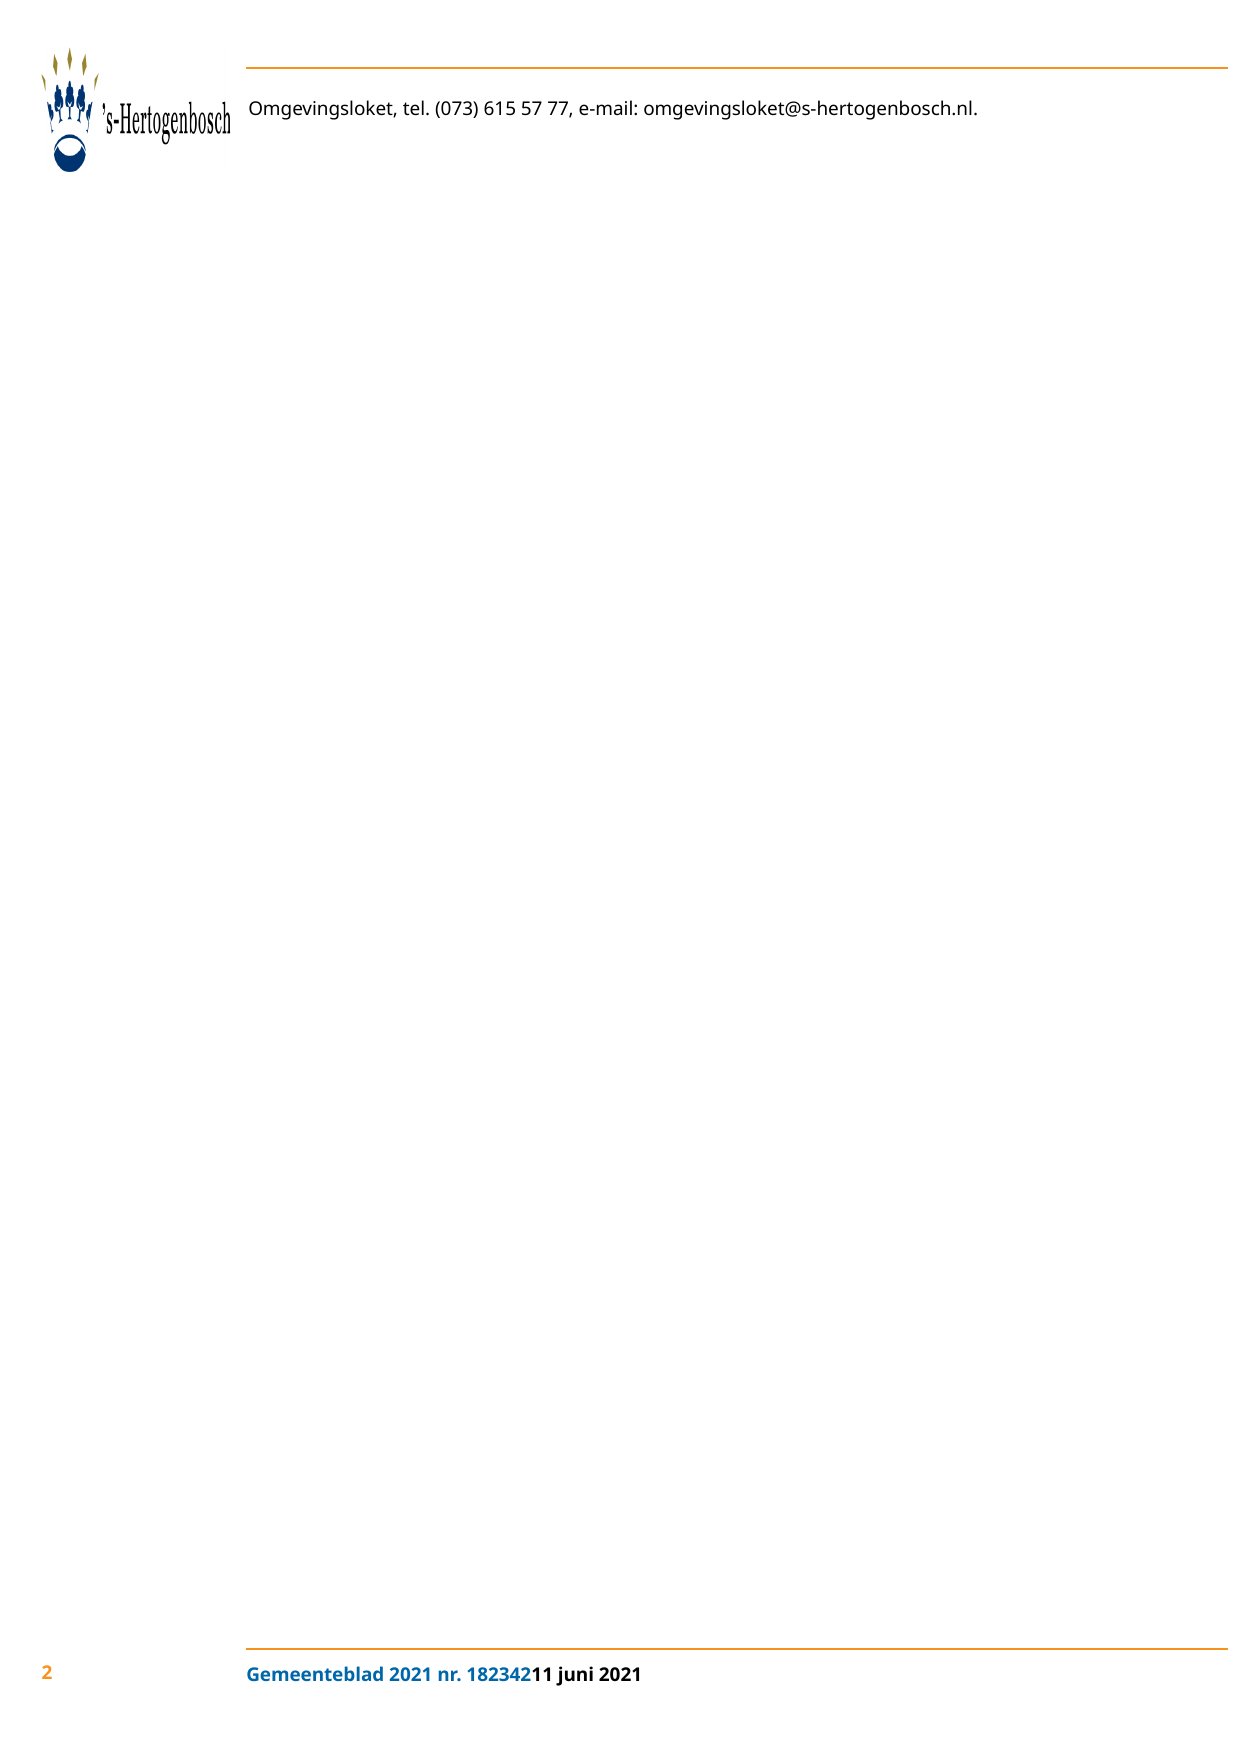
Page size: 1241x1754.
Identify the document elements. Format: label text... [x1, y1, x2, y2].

text Omgevingsloket, tel. (073) 615 57 77, e-mail: omgevingsloket@s-hertogenbosch.nl. [248, 95, 1152, 121]
picture [41, 47, 231, 172]
